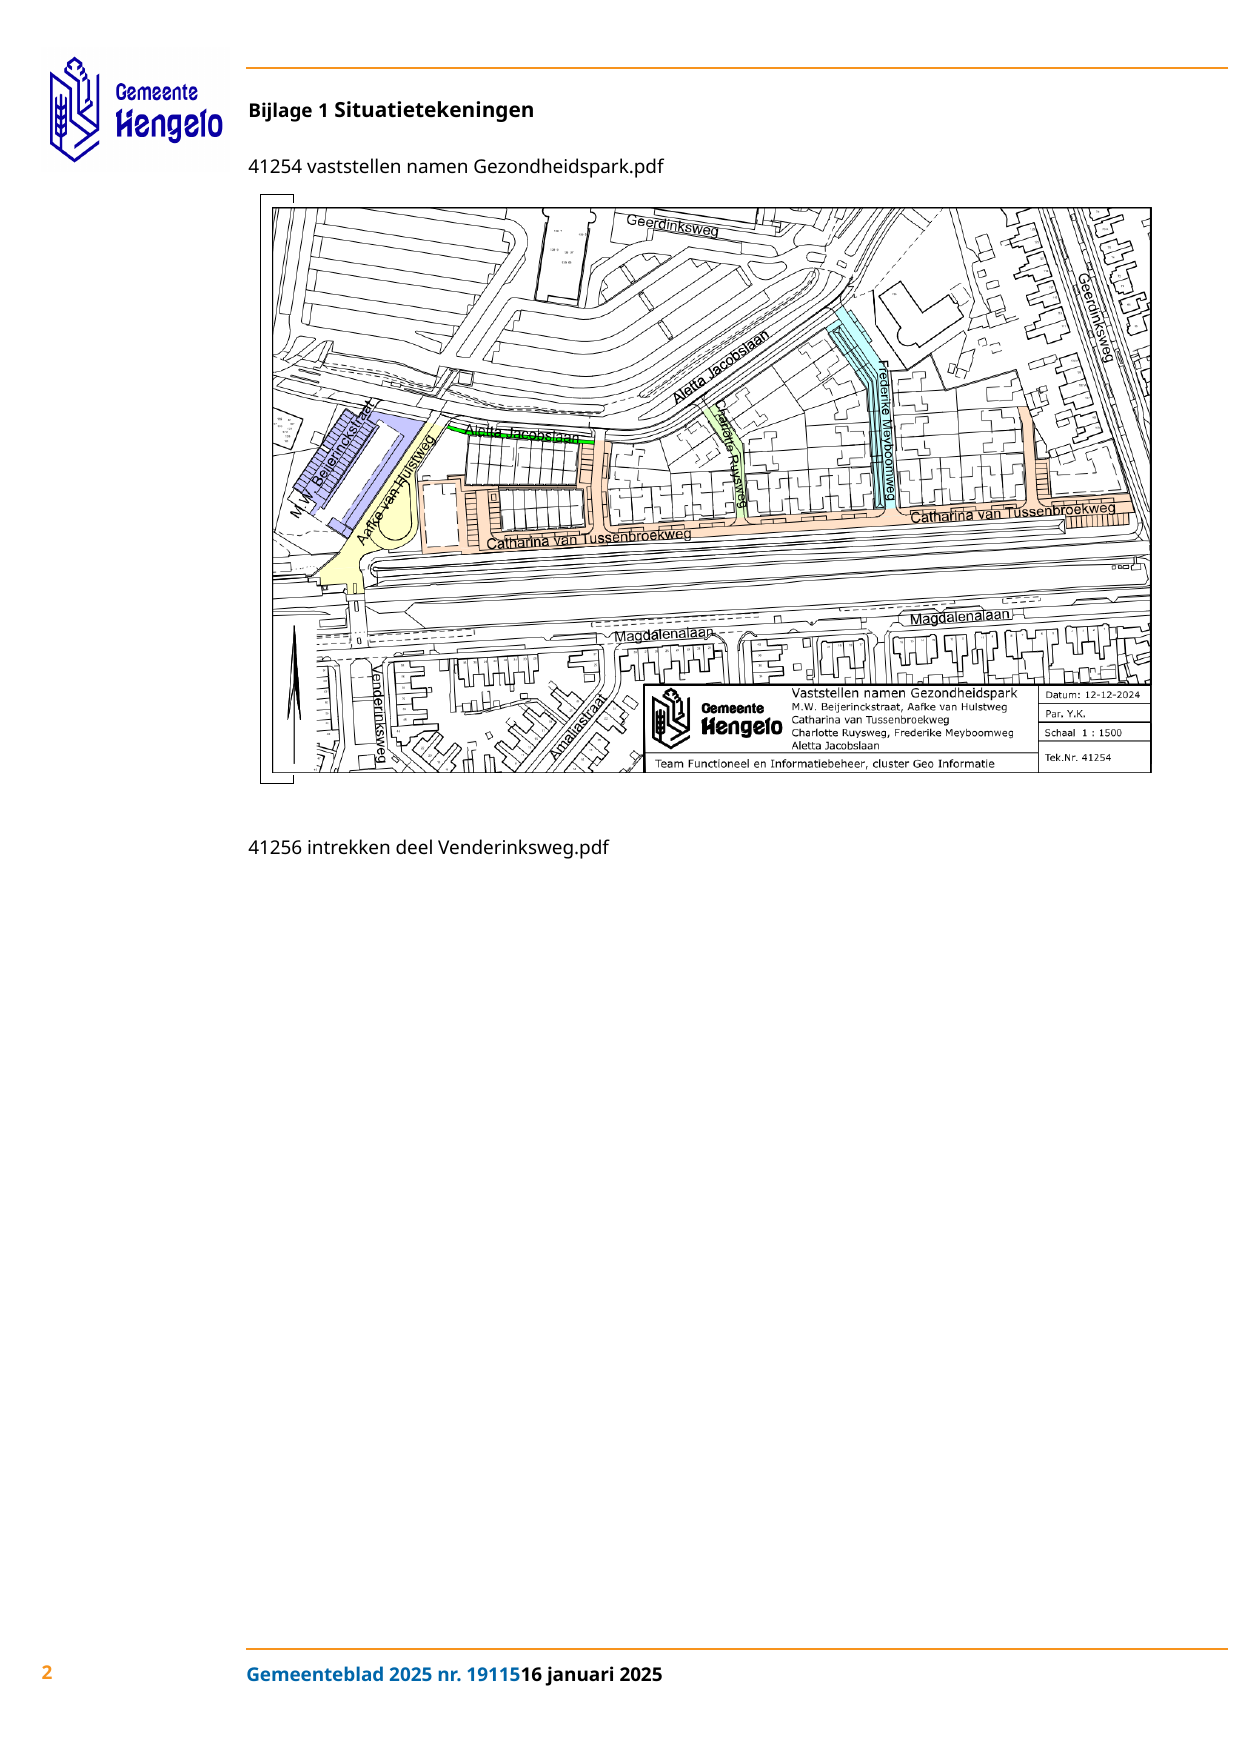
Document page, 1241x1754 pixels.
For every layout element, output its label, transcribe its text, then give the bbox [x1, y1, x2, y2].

picture [41, 47, 231, 172]
text 41256 intrekken deel Venderinksweg.pdf [248, 834, 1152, 860]
picture [268, 203, 1155, 775]
text Bijlage 1 Situatietekeningen [248, 95, 1152, 123]
text 41254 vaststellen namen Gezondheidspark.pdf [248, 153, 1152, 179]
